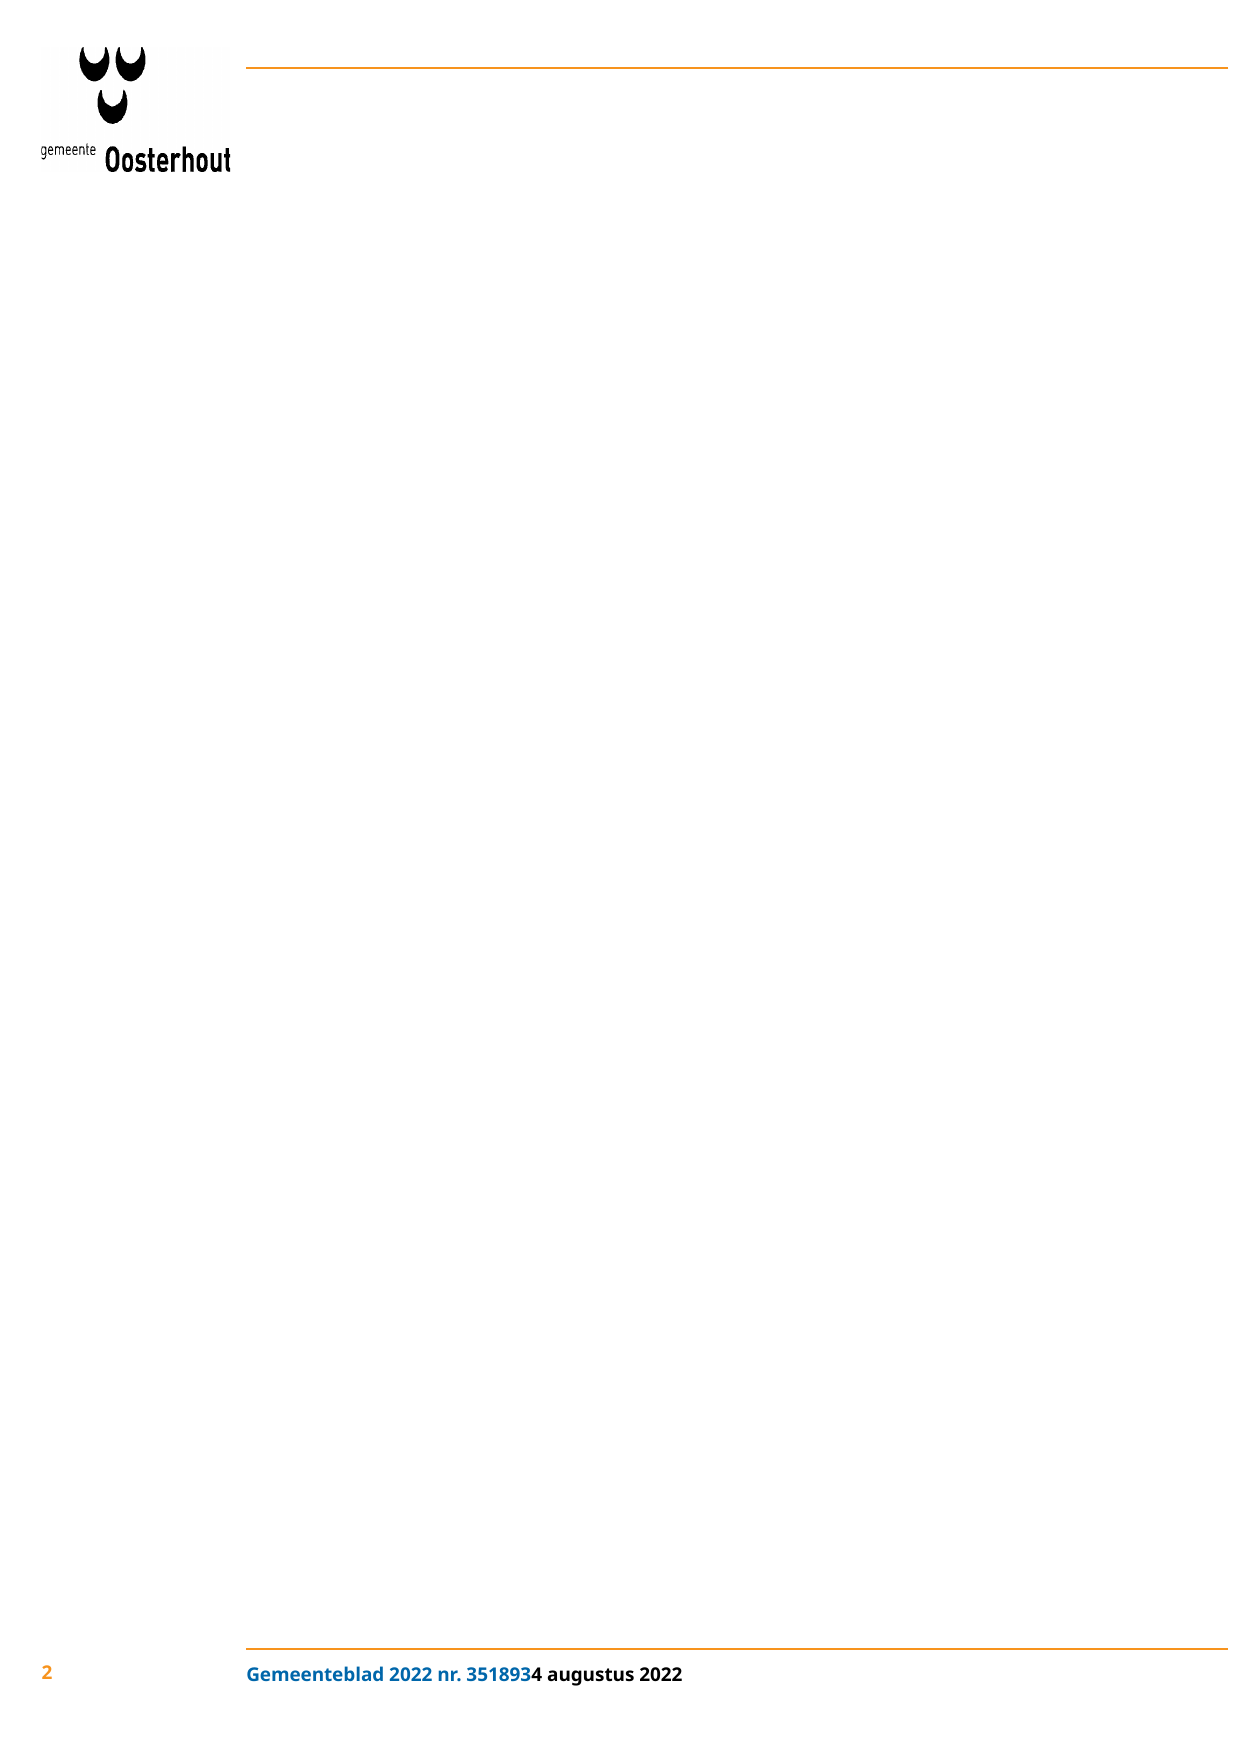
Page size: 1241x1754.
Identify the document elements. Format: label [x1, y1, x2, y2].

picture [41, 47, 231, 172]
